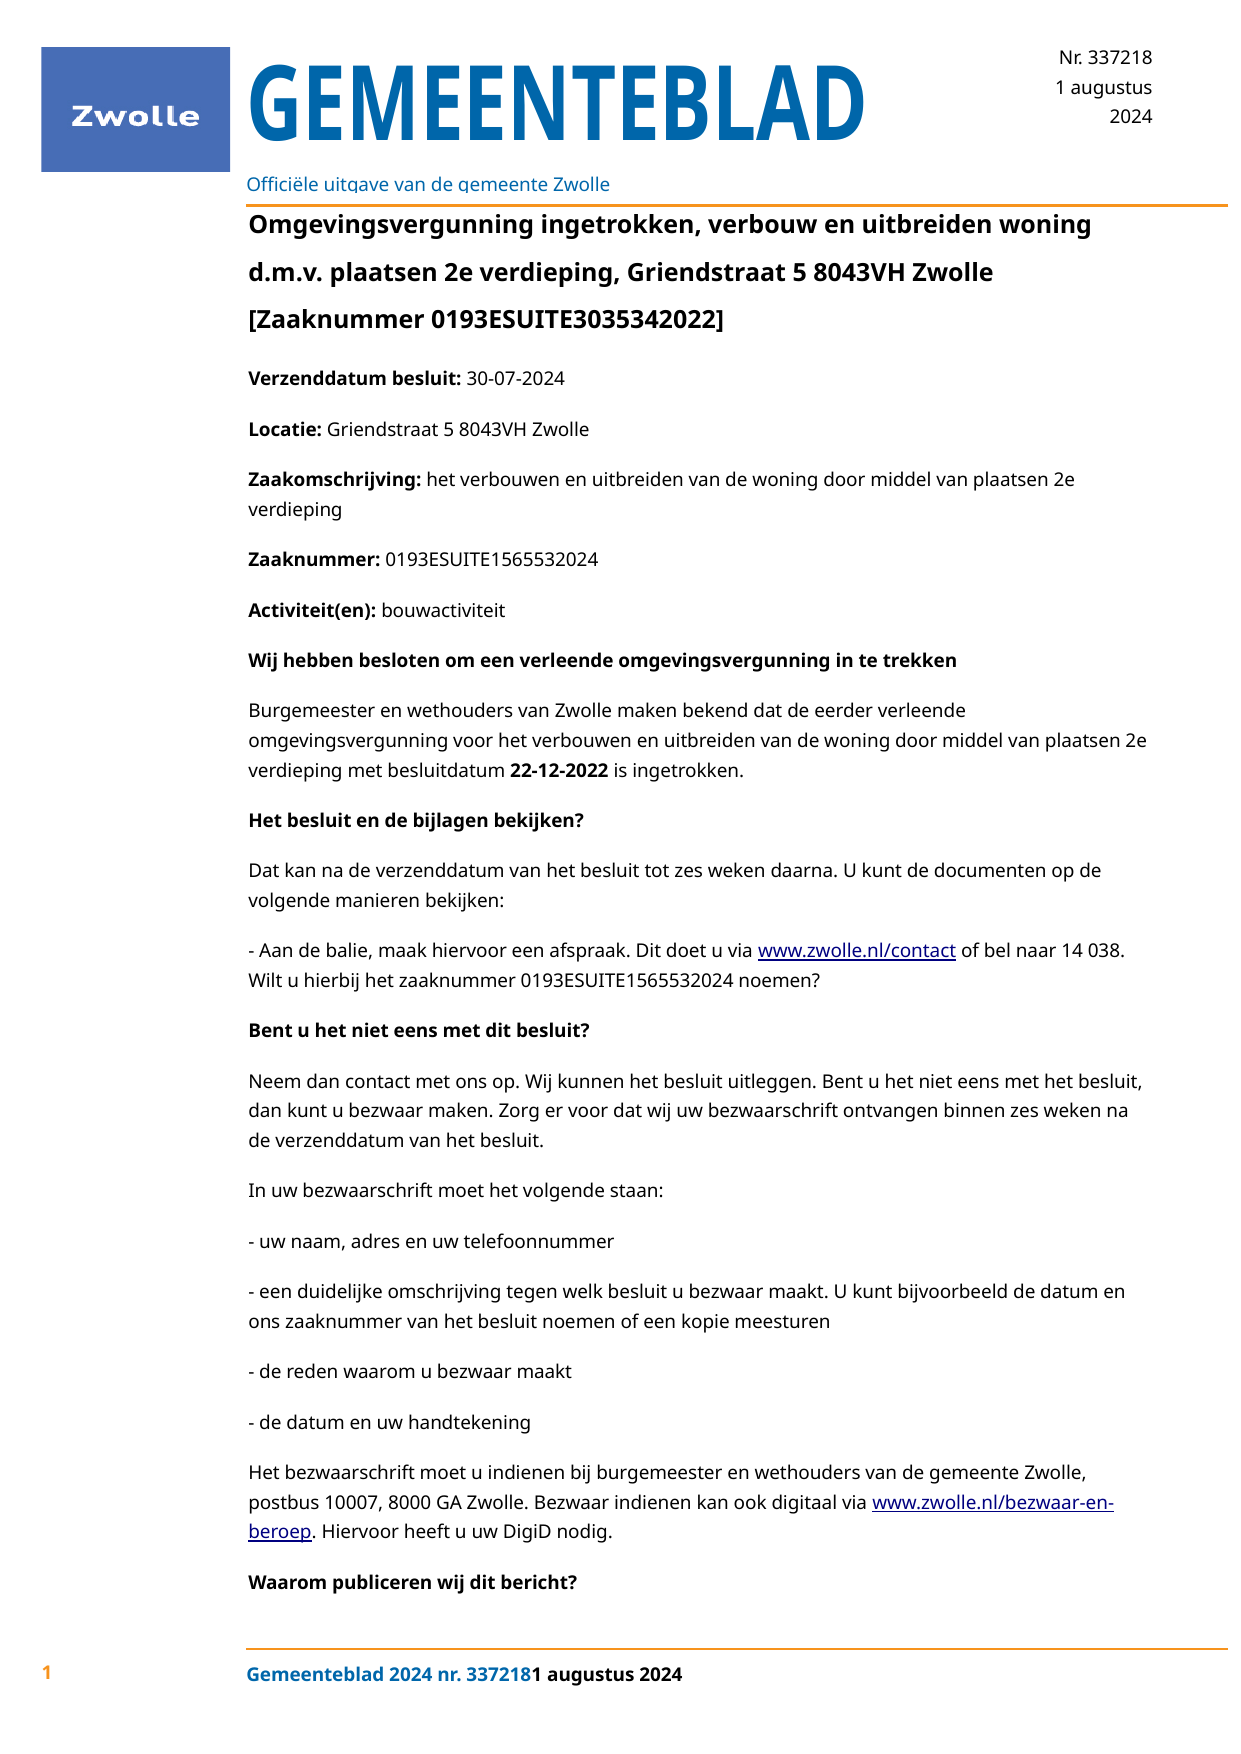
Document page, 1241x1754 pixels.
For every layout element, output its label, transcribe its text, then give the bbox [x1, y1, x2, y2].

text Dat kan na de verzenddatum van het besluit tot zes weken daarna. U kunt de documenten op de volgende manieren bekijken: [248, 858, 1152, 913]
text Wij hebben besloten om een verleende omgevingsvergunning in te trekken [248, 647, 1152, 673]
text Neem dan contact met ons op. Wij kunnen het besluit uitleggen. Bent u het niet eens met het besluit, dan kunt u bezwaar maken. Zorg er voor dat wij uw bezwaarschrift ontvangen binnen zes weken na de verzenddatum van het besluit. [248, 1068, 1152, 1153]
text - Aan de balie, maak hiervoor een afspraak. Dit doet u via www.zwolle.nl/contact of bel naar 14 038. Wilt u hierbij het zaaknummer 0193ESUITE1565532024 noemen? [248, 938, 1152, 993]
text - de reden waarom u bezwaar maakt [248, 1358, 1152, 1384]
text Omgevingsvergunning ingetrokken, verbouw en uitbreiden woning d.m.v. plaatsen 2e verdieping, Griendstraat 5 8043VH Zwolle [Zaaknummer 0193ESUITE3035342022] [248, 207, 1152, 336]
text In uw bezwaarschrift moet het volgende staan: [248, 1178, 1152, 1203]
text Waarom publiceren wij dit bericht? [248, 1569, 1152, 1594]
text - uw naam, adres en uw telefoonnummer [248, 1228, 1152, 1254]
text Activiteit(en): bouwactiviteit [248, 597, 1152, 622]
text Zaaknummer: 0193ESUITE1565532024 [248, 546, 1152, 572]
text Het besluit en de bijlagen bekijken? [248, 807, 1152, 833]
text Burgemeester en wethouders van Zwolle maken bekend dat de eerder verleende omgevingsvergunning voor het verbouwen en uitbreiden van de woning door middel van plaatsen 2e verdieping met besluitdatum 22-12-2022 is ingetrokken. [248, 698, 1152, 782]
text - de datum en uw handtekening [248, 1409, 1152, 1434]
text - een duidelijke omschrijving tegen welk besluit u bezwaar maakt. U kunt bijvoorbeeld de datum en ons zaaknummer van het besluit noemen of een kopie meesturen [248, 1278, 1152, 1334]
picture [41, 47, 231, 172]
text Zaakomschrijving: het verbouwen en uitbreiden van de woning door middel van plaatsen 2e verdieping [248, 466, 1152, 522]
text Locatie: Griendstraat 5 8043VH Zwolle [248, 416, 1152, 442]
text Het bezwaarschrift moet u indienen bij burgemeester en wethouders van de gemeente Zwolle, postbus 10007, 8000 GA Zwolle. Bezwaar indienen kan ook digitaal via www.zwolle.nl/bezwaar-en-beroep. Hiervoor heeft u uw DigiD nodig. [248, 1459, 1152, 1544]
text Bent u het niet eens met dit besluit? [248, 1018, 1152, 1043]
text Verzenddatum besluit: 30-07-2024 [248, 366, 1152, 391]
